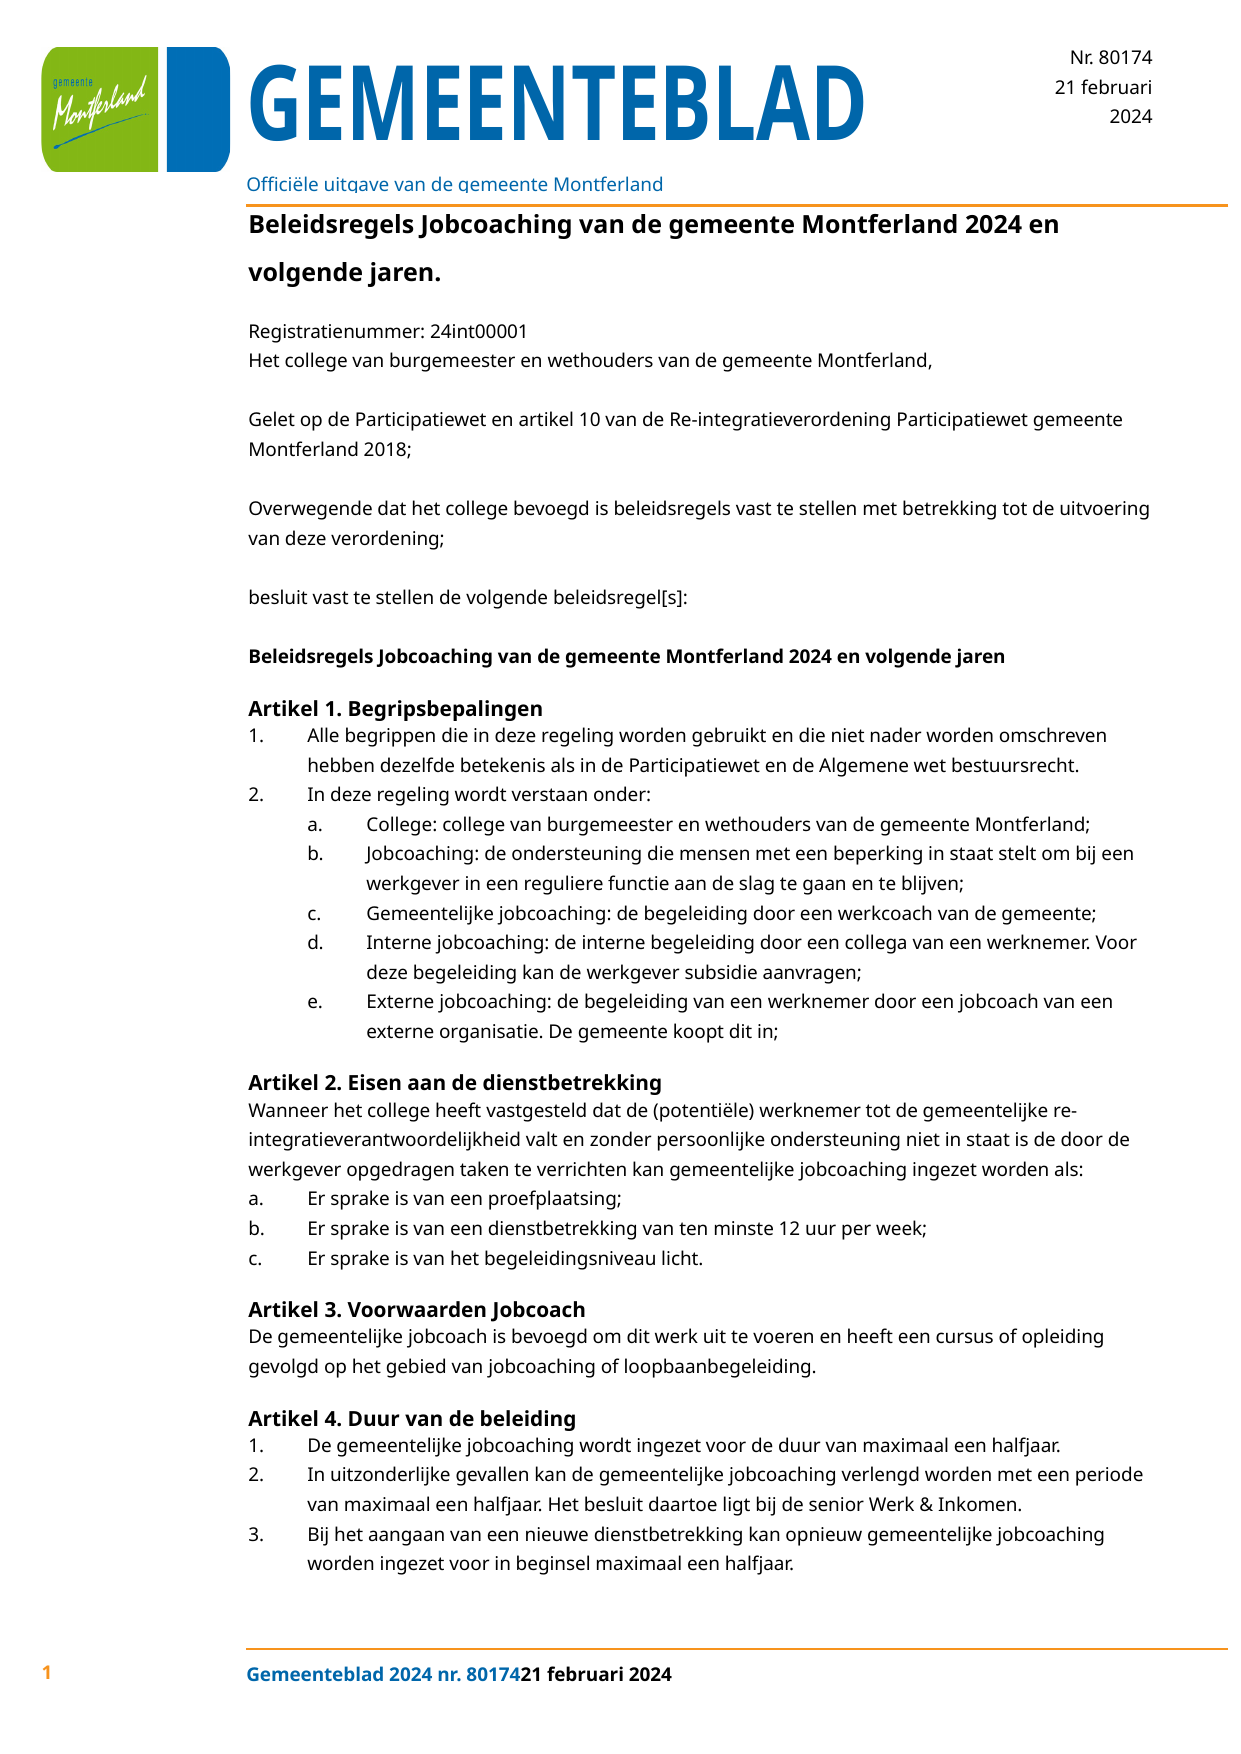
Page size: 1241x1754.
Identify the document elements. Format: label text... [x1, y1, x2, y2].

text Gelet op de Participatiewet en artikel 10 van de Re-integratieverordening Participatiewet gemeente Montferland 2018; [248, 407, 1152, 462]
text Wanneer het college heeft vastgesteld dat de (potentiële) werknemer tot de gemeentelijke re-integratieverantwoordelijkheid valt en zonder persoonlijke ondersteuning niet in staat is de door de werkgever opgedragen taken te verrichten kan gemeentelijke jobcoaching ingezet worden als: [248, 1097, 1152, 1182]
list Er sprake is van een proefplaatsing; [248, 1186, 1152, 1211]
list Er sprake is van het begeleidingsniveau licht. [248, 1245, 1152, 1271]
list Interne jobcoaching: de interne begeleiding door een collega van een werknemer. Voor deze begeleiding kan de werkgever subsidie aanvragen; [307, 929, 1152, 984]
text Artikel 2. Eisen aan de dienstbetrekking [248, 1068, 1152, 1097]
text Registratienummer: 24int00001 [248, 318, 1152, 344]
text besluit vast te stellen de volgende beleidsregel[s]: [248, 584, 1152, 610]
list Er sprake is van een dienstbetrekking van ten minste 12 uur per week; [248, 1215, 1152, 1241]
text De gemeentelijke jobcoach is bevoegd om dit werk uit te voeren en heeft een cursus of opleiding gevolgd op het gebied van jobcoaching of loopbaanbegeleiding. [248, 1324, 1152, 1379]
list Externe jobcoaching: de begeleiding van een werknemer door een jobcoach van een externe organisatie. De gemeente koopt dit in; [307, 988, 1152, 1044]
list Alle begrippen die in deze regeling worden gebruikt en die niet nader worden omschreven hebben dezelfde betekenis als in de Participatiewet en de Algemene wet bestuursrecht. [248, 722, 1152, 777]
text Artikel 1. Begripsbepalingen [248, 694, 1152, 722]
list In deze regeling wordt verstaan onder: [248, 781, 1152, 807]
list Bij het aangaan van een nieuwe dienstbetrekking kan opnieuw gemeentelijke jobcoaching worden ingezet voor in beginsel maximaal een halfjaar. [248, 1521, 1152, 1576]
list De gemeentelijke jobcoaching wordt ingezet voor de duur van maximaal een halfjaar. [248, 1432, 1152, 1458]
text Overwegende dat het college bevoegd is beleidsregels vast te stellen met betrekking tot de uitvoering van deze verordening; [248, 495, 1152, 551]
list In uitzonderlijke gevallen kan de gemeentelijke jobcoaching verlengd worden met een periode van maximaal een halfjaar. Het besluit daartoe ligt bij de senior Werk & Inkomen. [248, 1462, 1152, 1517]
text Het college van burgemeester en wethouders van de gemeente Montferland, [248, 347, 1152, 373]
text Beleidsregels Jobcoaching van de gemeente Montferland 2024 en volgende jaren [248, 643, 1152, 669]
text Artikel 4. Duur van de beleiding [248, 1404, 1152, 1432]
list Gemeentelijke jobcoaching: de begeleiding door een werkcoach van de gemeente; [307, 900, 1152, 925]
list College: college van burgemeester en wethouders van de gemeente Montferland; [307, 811, 1152, 837]
list Jobcoaching: de ondersteuning die mensen met een beperking in staat stelt om bij een werkgever in een reguliere functie aan de slag te gaan en te blijven; [307, 841, 1152, 896]
picture [41, 47, 231, 172]
text Beleidsregels Jobcoaching van de gemeente Montferland 2024 en volgende jaren. [248, 207, 1152, 288]
text Artikel 3. Voorwaarden Jobcoach [248, 1295, 1152, 1324]
